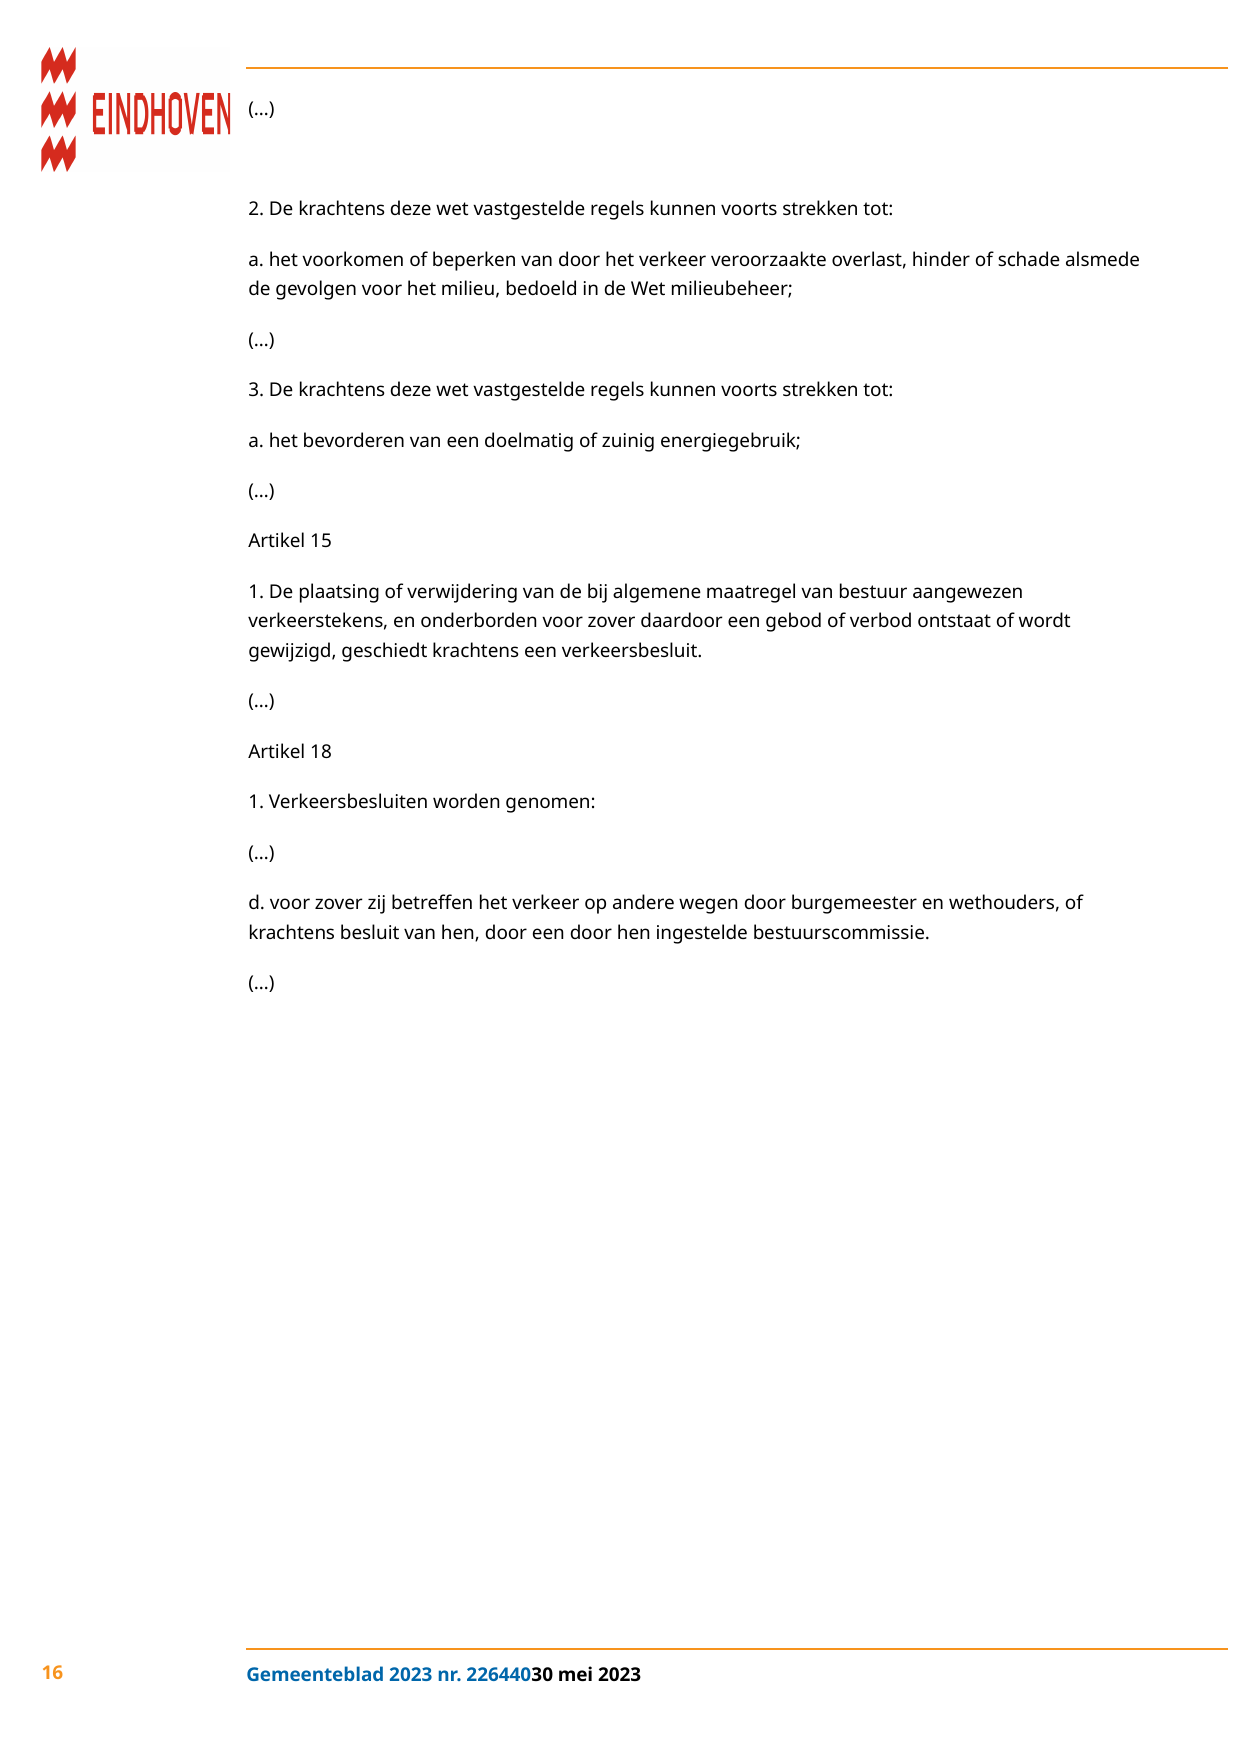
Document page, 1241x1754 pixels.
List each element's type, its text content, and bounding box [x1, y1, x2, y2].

text d. voor zover zij betreffen het verkeer op andere wegen door burgemeester en wethouders, of krachtens besluit van hen, door een door hen ingestelde bestuurscommissie. [248, 889, 1152, 945]
text (…) [248, 969, 1152, 995]
text 1. De plaatsing of verwijdering van de bij algemene maatregel van bestuur aangewezen verkeerstekens, en onderborden voor zover daardoor een gebod of verbod ontstaat of wordt gewijzigd, geschiedt krachtens een verkeersbesluit. [248, 578, 1152, 663]
text a. het voorkomen of beperken van door het verkeer veroorzaakte overlast, hinder of schade alsmede de gevolgen voor het milieu, bedoeld in de Wet milieubeheer; [248, 246, 1152, 301]
text Artikel 18 [248, 738, 1152, 764]
text Artikel 15 [248, 528, 1152, 553]
text (…) [248, 688, 1152, 713]
text (…) [248, 839, 1152, 865]
text 3. De krachtens deze wet vastgestelde regels kunnen voorts strekken tot: [248, 376, 1152, 402]
picture [41, 47, 231, 172]
text 2. De krachtens deze wet vastgestelde regels kunnen voorts strekken tot: [248, 196, 1152, 221]
text a. het bevorderen van een doelmatig of zuinig energiegebruik; [248, 427, 1152, 453]
text (…) [248, 95, 1152, 121]
text 1. Verkeersbesluiten worden genomen: [248, 788, 1152, 814]
text (…) [248, 477, 1152, 503]
text (…) [248, 326, 1152, 352]
